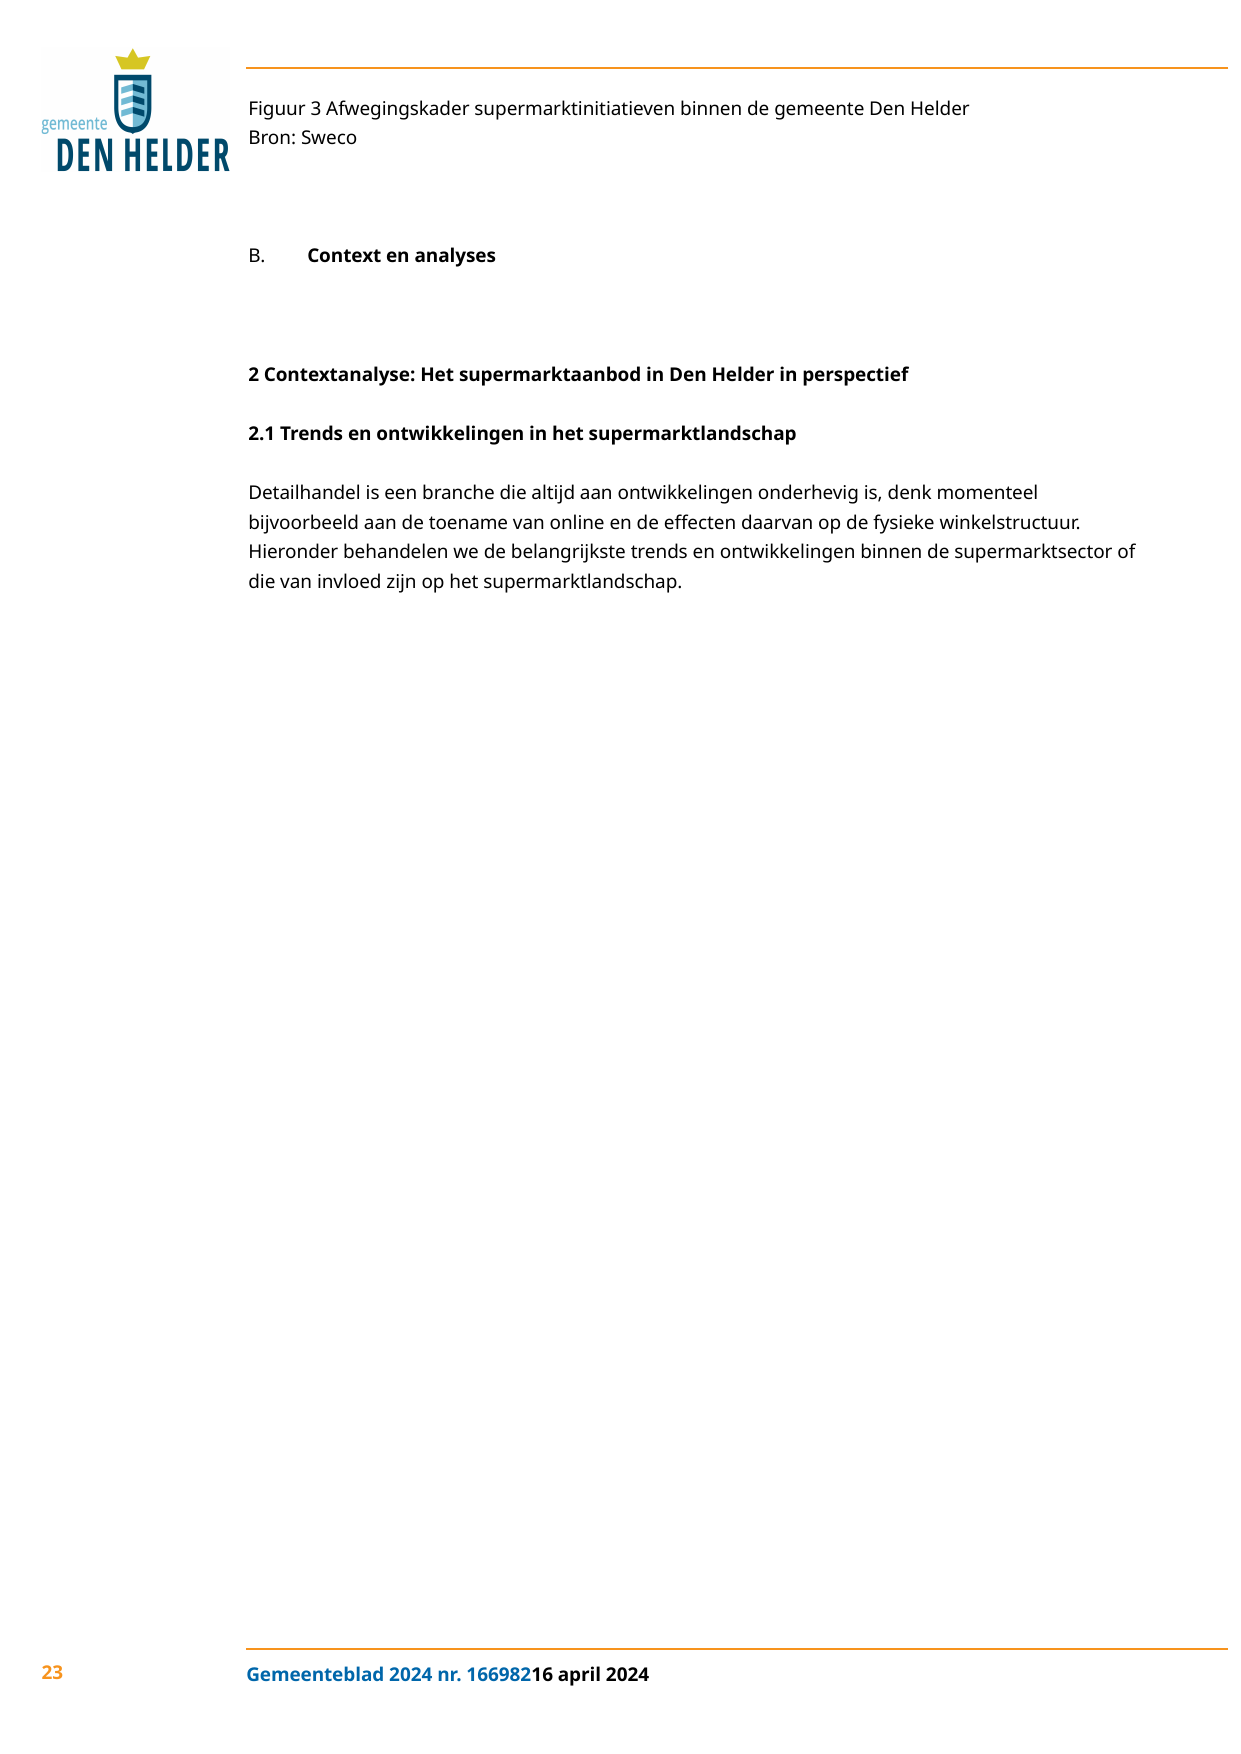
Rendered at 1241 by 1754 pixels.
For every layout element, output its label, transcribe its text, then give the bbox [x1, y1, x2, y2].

text 2 Contextanalyse: Het supermarktaanbod in Den Helder in perspectief [248, 361, 1152, 387]
list Context en analyses [248, 243, 1152, 268]
picture [41, 47, 231, 172]
text Figuur 3 Afwegingskader supermarktinitiatieven binnen de gemeente Den Helder [248, 95, 1152, 121]
text Bron: Sweco [248, 124, 1152, 150]
text Detailhandel is een branche die altijd aan ontwikkelingen onderhevig is, denk momenteel bijvoorbeeld aan de toename van online en de effecten daarvan op de fysieke winkelstructuur. Hieronder behandelen we de belangrijkste trends en ontwikkelingen binnen de supermarktsector of die van invloed zijn op het supermarktlandschap. [248, 479, 1152, 594]
picture [100, 154, 106, 172]
text 2.1 Trends en ontwikkelingen in het supermarktlandschap [248, 420, 1152, 446]
picture [63, 144, 68, 165]
picture [220, 160, 224, 172]
picture [130, 157, 135, 172]
picture [182, 144, 187, 165]
